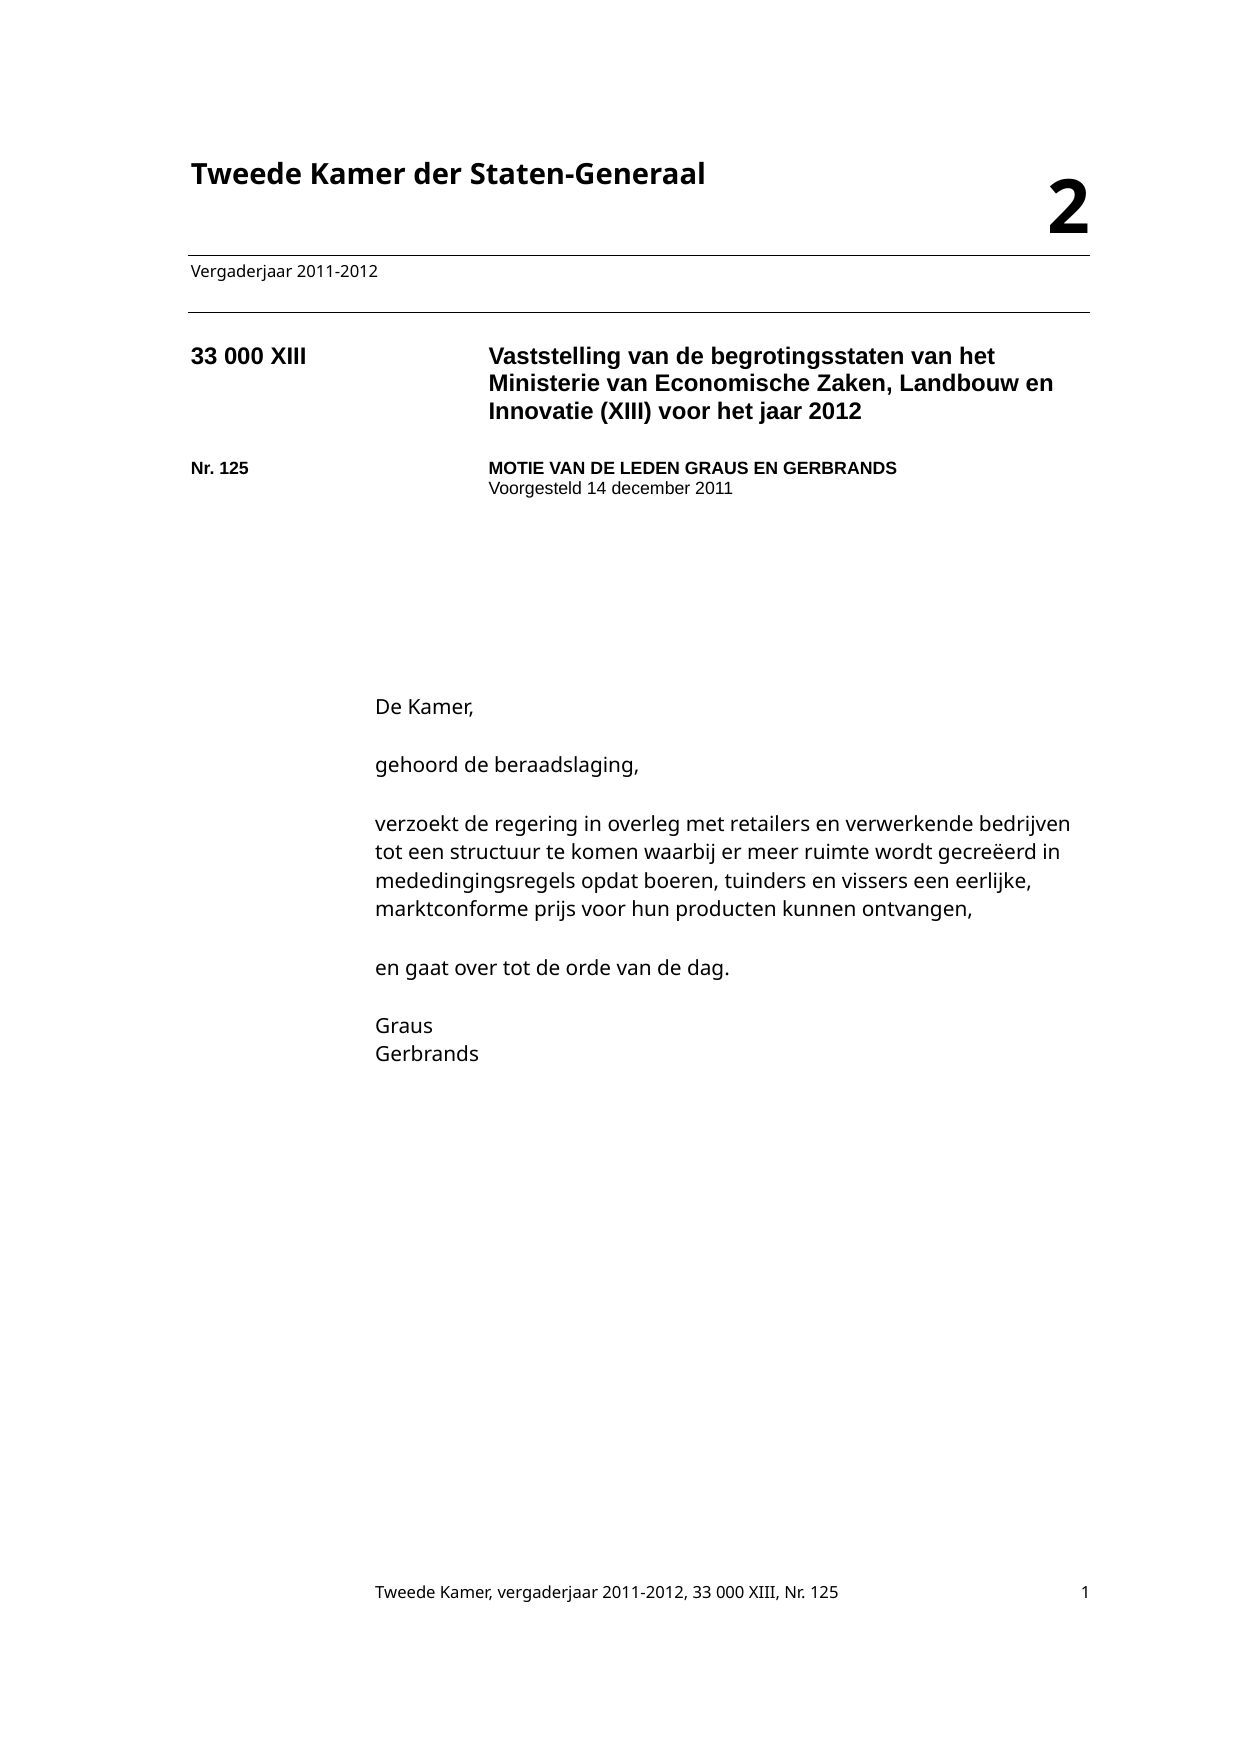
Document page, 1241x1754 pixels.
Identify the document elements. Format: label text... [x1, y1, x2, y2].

table_cell [188, 313, 485, 339]
table_cell [485, 256, 1090, 312]
text en gaat over tot de orde van de dag. [375, 953, 1090, 981]
table_cell Vaststelling van de begrotingsstaten van het Ministerie van Economische Zaken, Landbouw en Innovatie (XIII) voor het jaar 2012 [485, 339, 1090, 454]
text Graus [375, 1011, 1090, 1039]
text Gerbrands [375, 1039, 1090, 1068]
text De Kamer, [375, 692, 1090, 721]
text verzoekt de regering in overleg met retailers en verwerkende bedrijven tot een structuur te komen waarbij er meer ruimte wordt gecreëerd in mededingingsregels opdat boeren, tuinders en vissers een eerlijke, marktconforme prijs voor hun producten kunnen ontvangen, [375, 809, 1090, 923]
table_cell MOTIE VAN DE LEDEN GRAUS EN GERBRANDS Voorgesteld 14 december 2011 [485, 455, 1090, 573]
table_header 2 [910, 150, 1090, 255]
table_cell Vergaderjaar 2011-2012 [188, 256, 485, 312]
table_cell [485, 313, 1090, 339]
table_cell 33 000 XIII [188, 339, 485, 454]
table_cell Nr. 125 [188, 455, 485, 573]
text gehoord de beraadslaging, [375, 751, 1090, 779]
table_header Tweede Kamer der Staten-Generaal [188, 150, 909, 255]
